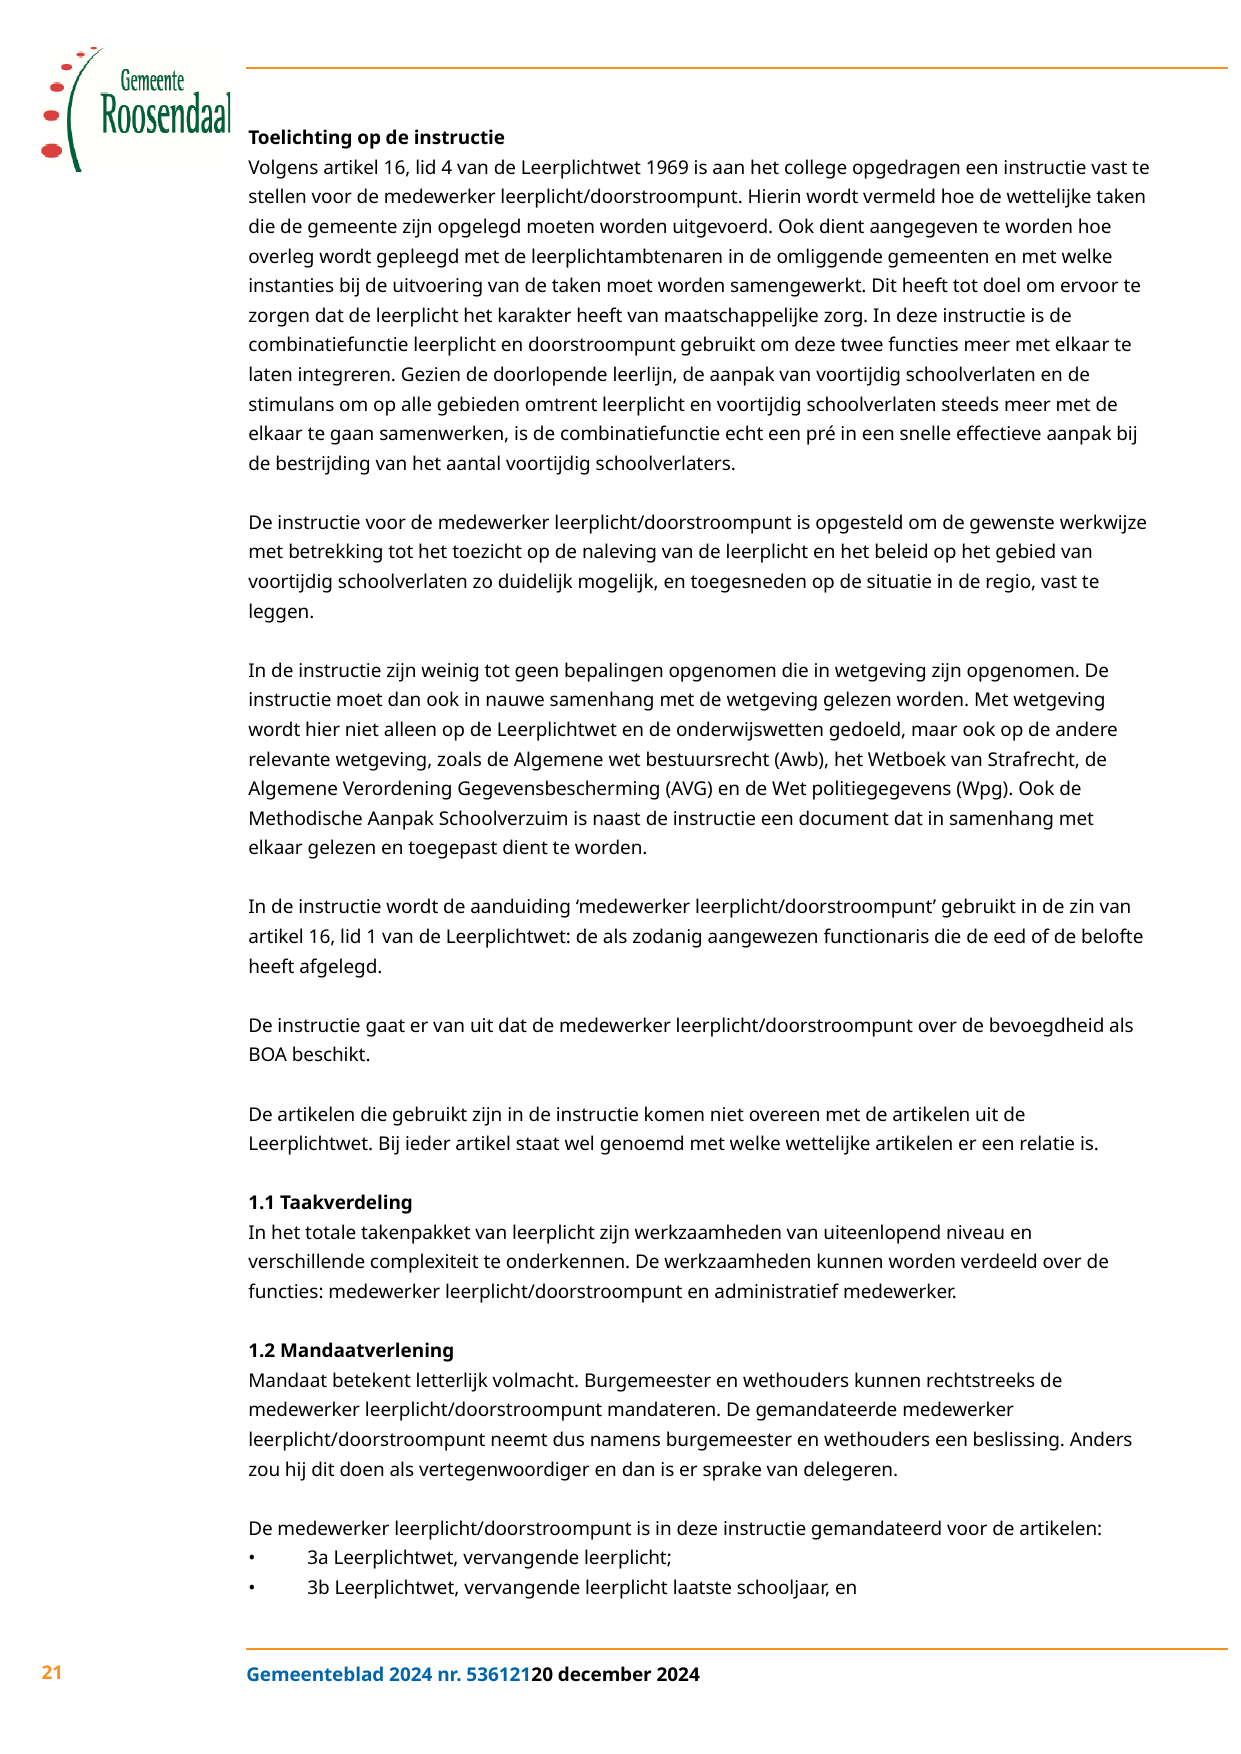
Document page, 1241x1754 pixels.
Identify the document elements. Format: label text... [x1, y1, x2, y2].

picture [41, 47, 231, 172]
text 1.1 Taakverdeling [248, 1189, 1152, 1215]
list 3b Leerplichtwet, vervangende leerplicht laatste schooljaar, en [248, 1574, 1152, 1600]
text De medewerker leerplicht/doorstroompunt is in deze instructie gemandateerd voor de artikelen: [248, 1515, 1152, 1541]
text In het totale takenpakket van leerplicht zijn werkzaamheden van uiteenlopend niveau en verschillende complexiteit te onderkennen. De werkzaamheden kunnen worden verdeeld over de functies: medewerker leerplicht/doorstroompunt en administratief medewerker. [248, 1219, 1152, 1304]
text 1.2 Mandaatverlening [248, 1337, 1152, 1363]
text Volgens artikel 16, lid 4 van de Leerplichtwet 1969 is aan het college opgedragen een instructie vast te stellen voor de medewerker leerplicht/doorstroompunt. Hierin wordt vermeld hoe de wettelijke taken die de gemeente zijn opgelegd moeten worden uitgevoerd. Ook dient aangegeven te worden hoe overleg wordt gepleegd met de leerplichtambtenaren in de omliggende gemeenten en met welke instanties bij de uitvoering van de taken moet worden samengewerkt. Dit heeft tot doel om ervoor te zorgen dat de leerplicht het karakter heeft van maatschappelijke zorg. In deze instructie is de combinatiefunctie leerplicht en doorstroompunt gebruikt om deze twee functies meer met elkaar te laten integreren. Gezien de doorlopende leerlijn, de aanpak van voortijdig schoolverlaten en de stimulans om op alle gebieden omtrent leerplicht en voortijdig schoolverlaten steeds meer met de elkaar te gaan samenwerken, is de combinatiefunctie echt een pré in een snelle effectieve aanpak bij de bestrijding van het aantal voortijdig schoolverlaters. [248, 154, 1152, 476]
text Toelichting op de instructie [248, 124, 1152, 150]
text De instructie voor de medewerker leerplicht/doorstroompunt is opgesteld om de gewenste werkwijze met betrekking tot het toezicht op de naleving van de leerplicht en het beleid op het gebied van voortijdig schoolverlaten zo duidelijk mogelijk, en toegesneden op de situatie in de regio, vast te leggen. [248, 509, 1152, 623]
text De instructie gaat er van uit dat de medewerker leerplicht/doorstroompunt over de bevoegdheid als BOA beschikt. [248, 1012, 1152, 1067]
text De artikelen die gebruikt zijn in de instructie komen niet overeen met de artikelen uit de Leerplichtwet. Bij ieder artikel staat wel genoemd met welke wettelijke artikelen er een relatie is. [248, 1101, 1152, 1156]
text In de instructie wordt de aanduiding ‘medewerker leerplicht/doorstroompunt’ gebruikt in de zin van artikel 16, lid 1 van de Leerplichtwet: de als zodanig aangewezen functionaris die de eed of de belofte heeft afgelegd. [248, 894, 1152, 978]
text In de instructie zijn weinig tot geen bepalingen opgenomen die in wetgeving zijn opgenomen. De instructie moet dan ook in nauwe samenhang met de wetgeving gelezen worden. Met wetgeving wordt hier niet alleen op de Leerplichtwet en de onderwijswetten gedoeld, maar ook op de andere relevante wetgeving, zoals de Algemene wet bestuursrecht (Awb), het Wetboek van Strafrecht, de Algemene Verordening Gegevensbescherming (AVG) en de Wet politiegegevens (Wpg). Ook de Methodische Aanpak Schoolverzuim is naast de instructie een document dat in samenhang met elkaar gelezen en toegepast dient te worden. [248, 657, 1152, 860]
text Mandaat betekent letterlijk volmacht. Burgemeester en wethouders kunnen rechtstreeks de medewerker leerplicht/doorstroompunt mandateren. De gemandateerde medewerker leerplicht/doorstroompunt neemt dus namens burgemeester en wethouders een beslissing. Anders zou hij dit doen als vertegenwoordiger en dan is er sprake van delegeren. [248, 1367, 1152, 1481]
list 3a Leerplichtwet, vervangende leerplicht; [248, 1544, 1152, 1570]
